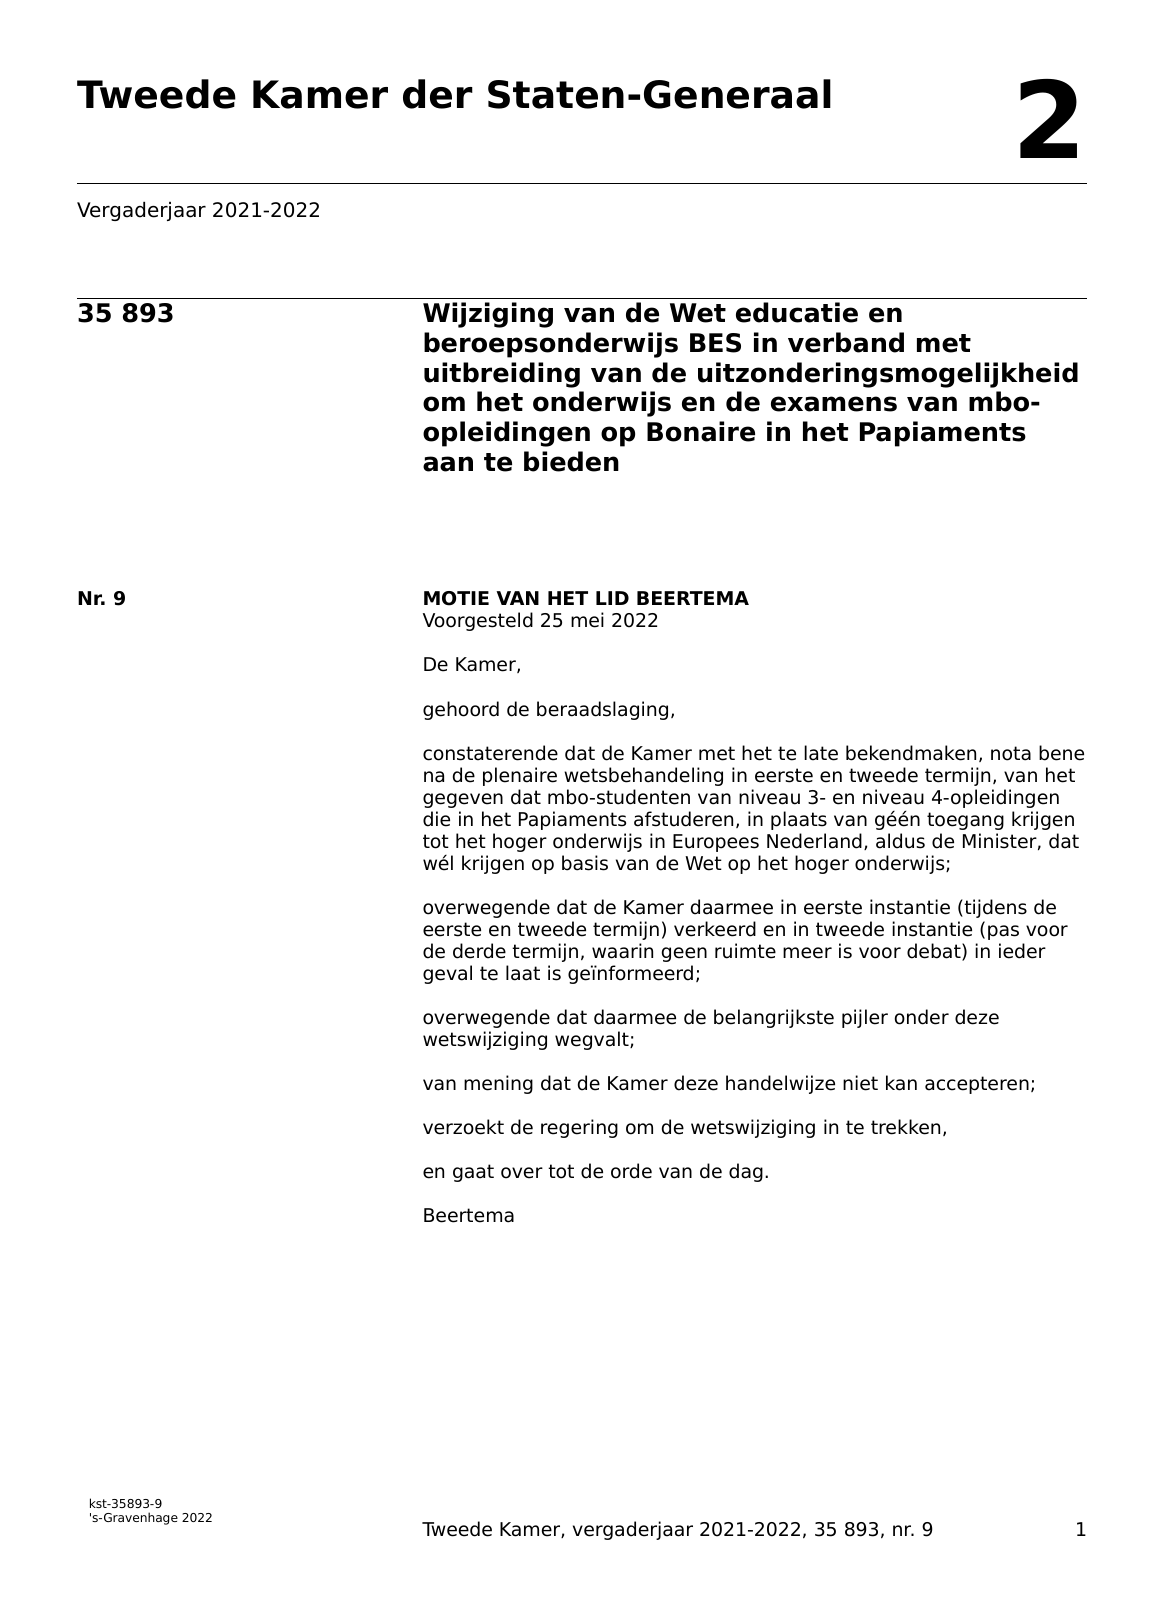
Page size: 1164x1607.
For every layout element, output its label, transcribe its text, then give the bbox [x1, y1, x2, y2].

text Voorgesteld 25 mei 2022 [422, 610, 1087, 632]
text constaterende dat de Kamer met het te late bekendmaken, nota bene na de plenaire wetsbehandeling in eerste en tweede termijn, van het gegeven dat mbo-studenten van niveau 3- en niveau 4-opleidingen die in het Papiaments afstuderen, in plaats van géén toegang krijgen tot het hoger onderwijs in Europees Nederland, aldus de Minister, dat wél krijgen op basis van de Wet op het hoger onderwijs; [422, 743, 1087, 874]
table_header 2 [886, 59, 1087, 183]
text kst-35893-9 [88, 1497, 323, 1511]
text en gaat over tot de orde van de dag. [422, 1161, 1087, 1183]
text Beertema [422, 1205, 1087, 1227]
text gehoord de beraadslaging, [422, 698, 1087, 720]
subtitle 35 893 Wijziging van de Wet educatie en beroepsonderwijs BES in verband met uitbreiding van de uitzonderingsmogelijkheid om het onderwijs en de examens van mbo-opleidingen op Bonaire in het Papiaments aan te bieden [77, 299, 1087, 477]
text overwegende dat de Kamer daarmee in eerste instantie (tijdens de eerste en tweede termijn) verkeerd en in tweede instantie (pas voor de derde termijn, waarin geen ruimte meer is voor debat) in ieder geval te laat is geïnformeerd; [422, 897, 1087, 984]
table_header Tweede Kamer der Staten-Generaal [77, 59, 886, 183]
text van mening dat de Kamer deze handelwijze niet kan accepteren; [422, 1073, 1087, 1095]
text verzoekt de regering om de wetswijziging in te trekken, [422, 1117, 1087, 1139]
table_cell Vergaderjaar 2021-2022 [77, 184, 1087, 298]
text De Kamer, [422, 654, 1087, 676]
text overwegende dat daarmee de belangrijkste pijler onder deze wetswijziging wegvalt; [422, 1007, 1087, 1051]
text 's-Gravenhage 2022 [88, 1511, 323, 1525]
subtitle Nr. 9 MOTIE VAN HET LID BEERTEMA [77, 588, 1087, 610]
